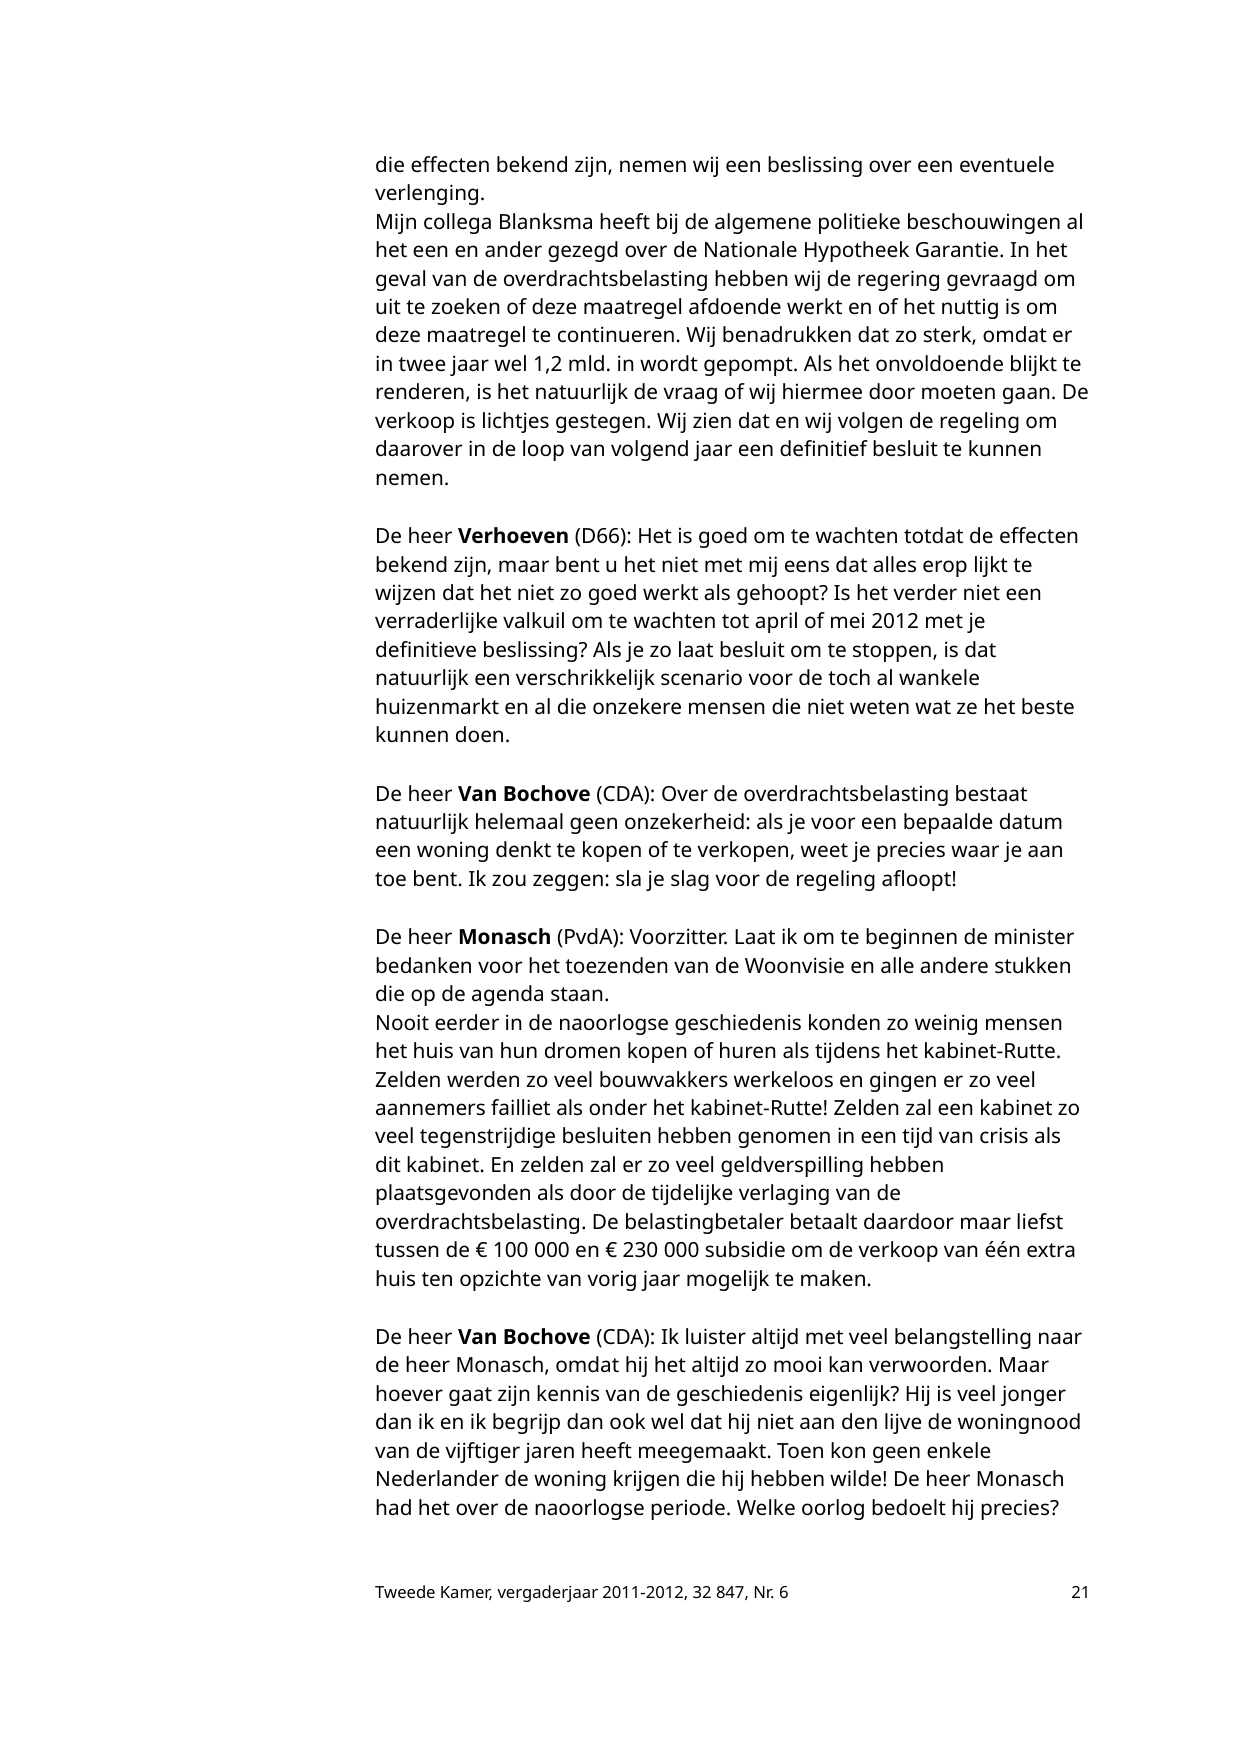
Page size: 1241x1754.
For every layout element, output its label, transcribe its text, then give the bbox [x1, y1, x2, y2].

text De heer Van Bochove (CDA): Over de overdrachtsbelasting bestaat natuurlijk helemaal geen onzekerheid: als je voor een bepaalde datum een woning denkt te kopen of te verkopen, weet je precies waar je aan toe bent. Ik zou zeggen: sla je slag voor de regeling afloopt! [375, 779, 1090, 892]
text De heer Monasch (PvdA): Voorzitter. Laat ik om te beginnen de minister bedanken voor het toezenden van de Woonvisie en alle andere stukken die op de agenda staan. [375, 922, 1090, 1008]
text De heer Verhoeven (D66): Het is goed om te wachten totdat de effecten bekend zijn, maar bent u het niet met mij eens dat alles erop lijkt te wijzen dat het niet zo goed werkt als gehoopt? Is het verder niet een verraderlijke valkuil om te wachten tot april of mei 2012 met je definitieve beslissing? Als je zo laat besluit om te stoppen, is dat natuurlijk een verschrikkelijk scenario voor de toch al wankele huizenmarkt en al die onzekere mensen die niet weten wat ze het beste kunnen doen. [375, 521, 1090, 749]
text Nooit eerder in de naoorlogse geschiedenis konden zo weinig mensen het huis van hun dromen kopen of huren als tijdens het kabinet-Rutte. Zelden werden zo veel bouwvakkers werkeloos en gingen er zo veel aannemers failliet als onder het kabinet-Rutte! Zelden zal een kabinet zo veel tegenstrijdige besluiten hebben genomen in een tijd van crisis als dit kabinet. En zelden zal er zo veel geldverspilling hebben plaatsgevonden als door de tijdelijke verlaging van de overdrachtsbelasting. De belastingbetaler betaalt daardoor maar liefst tussen de € 100 000 en € 230 000 subsidie om de verkoop van één extra huis ten opzichte van vorig jaar mogelijk te maken. [375, 1008, 1090, 1292]
text De heer Van Bochove (CDA): Ik luister altijd met veel belangstelling naar de heer Monasch, omdat hij het altijd zo mooi kan verwoorden. Maar hoever gaat zijn kennis van de geschiedenis eigenlijk? Hij is veel jonger dan ik en ik begrijp dan ook wel dat hij niet aan den lijve de woningnood van de vijftiger jaren heeft meegemaakt. Toen kon geen enkele Nederlander de woning krijgen die hij hebben wilde! De heer Monasch had het over de naoorlogse periode. Welke oorlog bedoelt hij precies? [375, 1322, 1090, 1521]
text Mijn collega Blanksma heeft bij de algemene politieke beschouwingen al het een en ander gezegd over de Nationale Hypotheek Garantie. In het geval van de overdrachtsbelasting hebben wij de regering gevraagd om uit te zoeken of deze maatregel afdoende werkt en of het nuttig is om deze maatregel te continueren. Wij benadrukken dat zo sterk, omdat er in twee jaar wel 1,2 mld. in wordt gepompt. Als het onvoldoende blijkt te renderen, is het natuurlijk de vraag of wij hiermee door moeten gaan. De verkoop is lichtjes gestegen. Wij zien dat en wij volgen de regeling om daarover in de loop van volgend jaar een definitief besluit te kunnen nemen. [375, 207, 1090, 491]
text die effecten bekend zijn, nemen wij een beslissing over een eventuele verlenging. [375, 150, 1090, 207]
